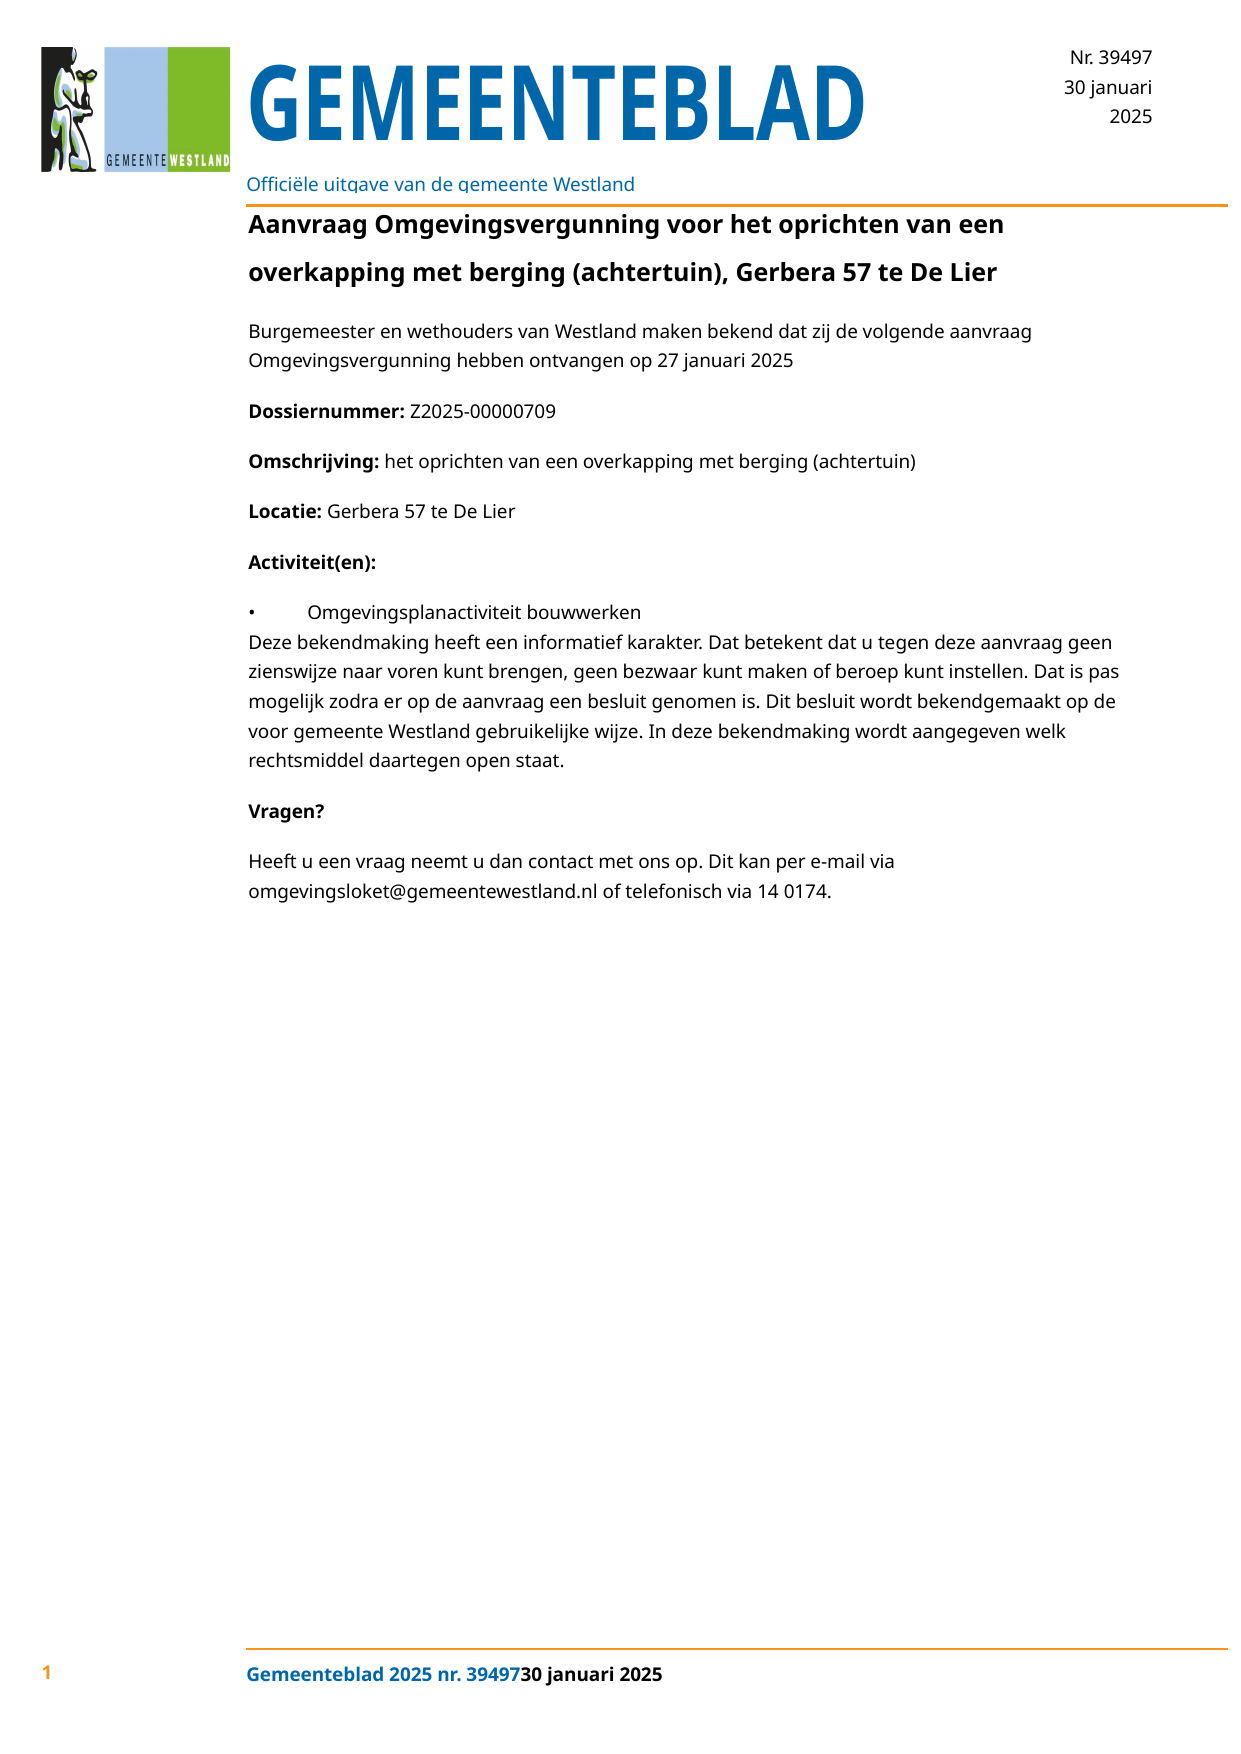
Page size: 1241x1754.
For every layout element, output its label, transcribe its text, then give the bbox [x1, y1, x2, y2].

text Aanvraag Omgevingsvergunning voor het oprichten van een overkapping met berging (achtertuin), Gerbera 57 te De Lier [248, 207, 1152, 288]
list Omgevingsplanactiviteit bouwwerken [248, 599, 1152, 625]
text Locatie: Gerbera 57 te De Lier [248, 499, 1152, 524]
text Activiteit(en): [248, 549, 1152, 575]
text Burgemeester en wethouders van Westland maken bekend dat zij de volgende aanvraag Omgevingsvergunning hebben ontvangen op 27 januari 2025 [248, 318, 1152, 373]
text Vragen? [248, 798, 1152, 824]
text Heeft u een vraag neemt u dan contact met ons op. Dit kan per e-mail via omgevingsloket@gemeentewestland.nl of telefonisch via 14 0174. [248, 848, 1152, 904]
text Deze bekendmaking heeft een informatief karakter. Dat betekent dat u tegen deze aanvraag geen zienswijze naar voren kunt brengen, geen bezwaar kunt maken of beroep kunt instellen. Dat is pas mogelijk zodra er op de aanvraag een besluit genomen is. Dit besluit wordt bekendgemaakt op de voor gemeente Westland gebruikelijke wijze. In deze bekendmaking wordt aangegeven welk rechtsmiddel daartegen open staat. [248, 629, 1152, 773]
text Omschrijving: het oprichten van een overkapping met berging (achtertuin) [248, 448, 1152, 474]
picture [41, 47, 231, 172]
text Dossiernummer: Z2025-00000709 [248, 398, 1152, 424]
